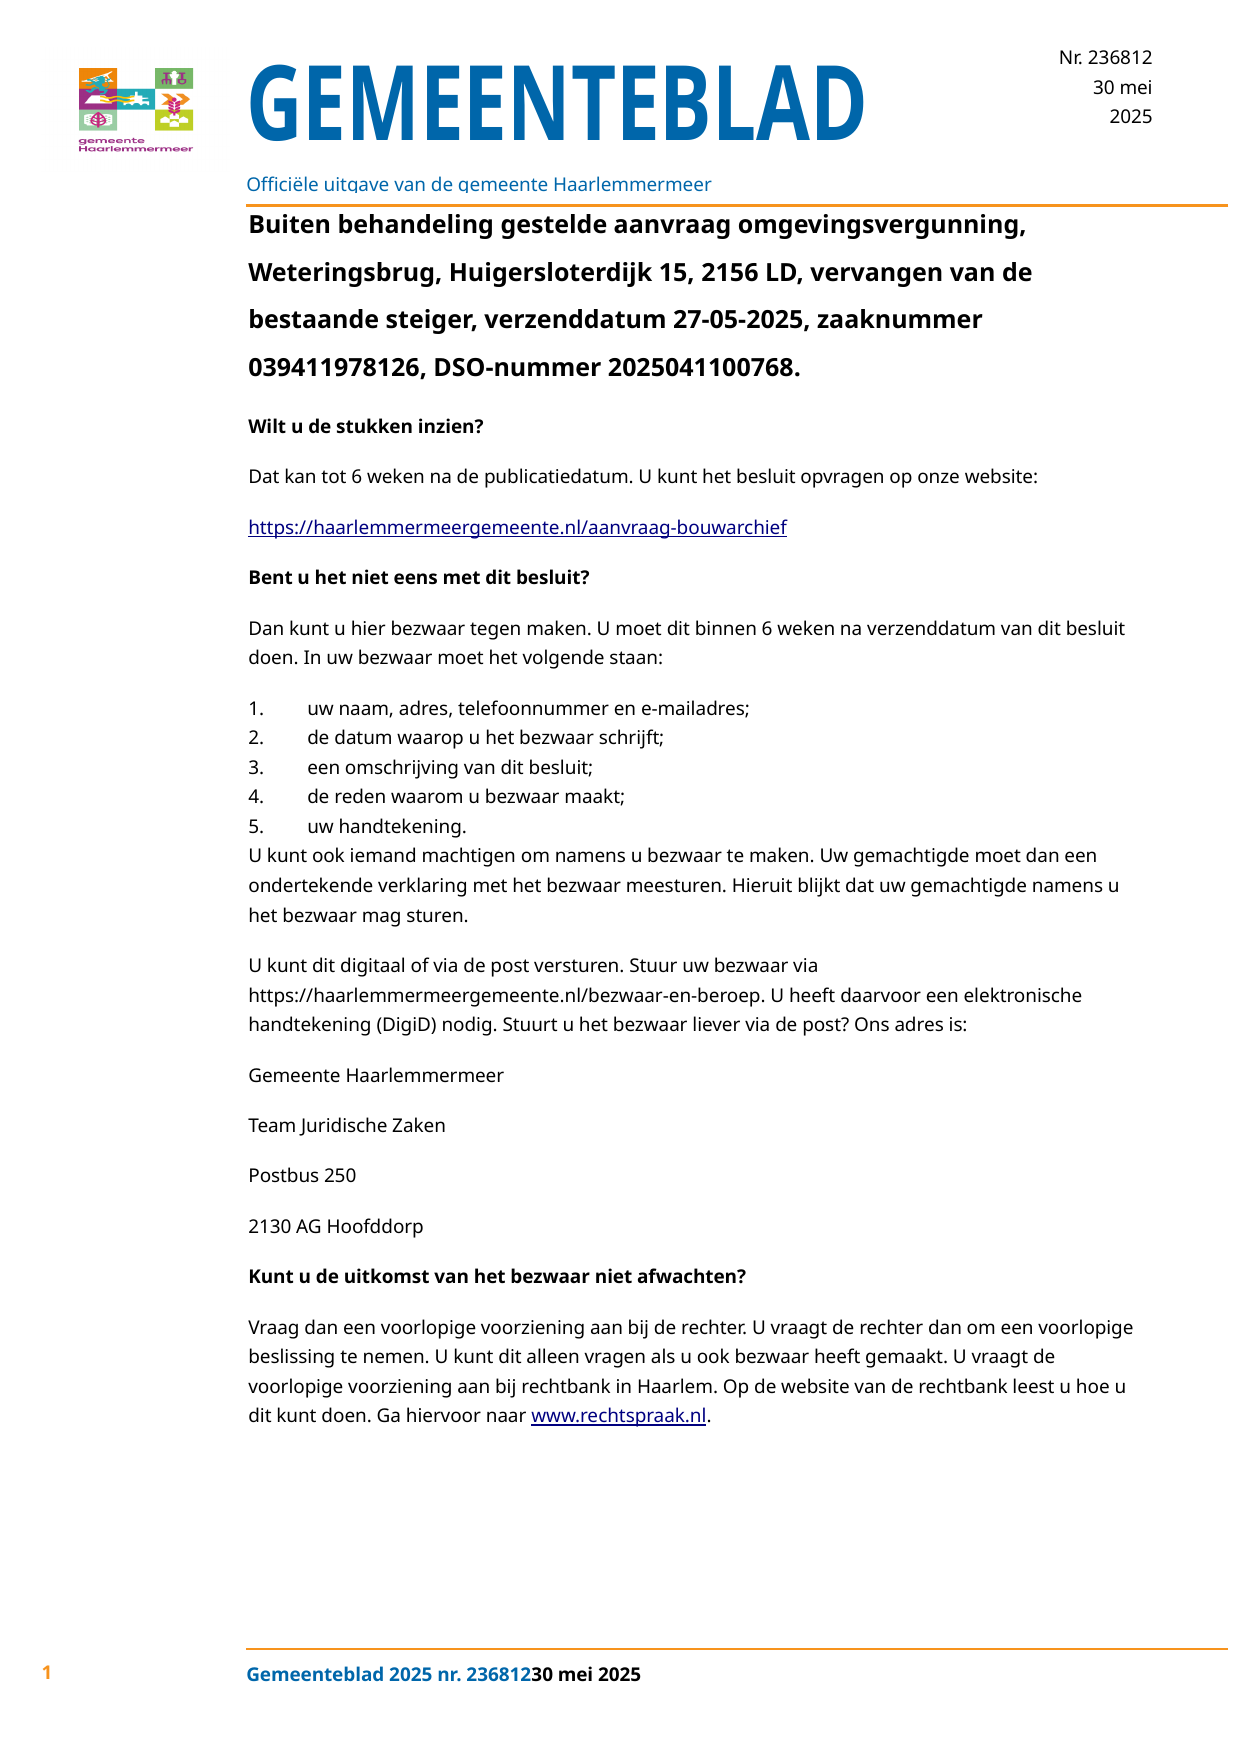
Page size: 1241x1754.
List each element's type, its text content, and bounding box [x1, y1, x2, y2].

list uw naam, adres, telefoonnummer en e-mailadres; [248, 695, 1152, 721]
text 2130 AG Hoofddorp [248, 1213, 1152, 1239]
text U kunt ook iemand machtigen om namens u bezwaar te maken. Uw gemachtigde moet dan een ondertekende verklaring met het bezwaar meesturen. Hieruit blijkt dat uw gemachtigde namens u het bezwaar mag sturen. [248, 843, 1152, 928]
text Dan kunt u hier bezwaar tegen maken. U moet dit binnen 6 weken na verzenddatum van dit besluit doen. In uw bezwaar moet het volgende staan: [248, 615, 1152, 670]
text Wilt u de stukken inzien? [248, 413, 1152, 439]
text Dat kan tot 6 weken na de publicatiedatum. U kunt het besluit opvragen op onze website: [248, 463, 1152, 489]
text Kunt u de uitkomst van het bezwaar niet afwachten? [248, 1263, 1152, 1289]
text Team Juridische Zaken [248, 1112, 1152, 1138]
text Postbus 250 [248, 1163, 1152, 1188]
list de datum waarop u het bezwaar schrijft; [248, 724, 1152, 750]
text Vraag dan een voorlopige voorziening aan bij de rechter. U vraagt de rechter dan om een voorlopige beslissing te nemen. U kunt dit alleen vragen als u ook bezwaar heeft gemaakt. U vraagt de voorlopige voorziening aan bij rechtbank in Haarlem. Op de website van de rechtbank leest u hoe u dit kunt doen. Ga hiervoor naar www.rechtspraak.nl. [248, 1314, 1152, 1428]
text Bent u het niet eens met dit besluit? [248, 564, 1152, 590]
list uw handtekening. [248, 813, 1152, 839]
text Gemeente Haarlemmermeer [248, 1062, 1152, 1088]
text https://haarlemmermeergemeente.nl/aanvraag-bouwarchief [248, 514, 1152, 540]
picture [41, 47, 231, 172]
text Buiten behandeling gestelde aanvraag omgevingsvergunning, Weteringsbrug, Huigersloterdijk 15, 2156 LD, vervangen van de bestaande steiger, verzenddatum 27-05-2025, zaaknummer 039411978126, DSO-nummer 2025041100768. [248, 207, 1152, 384]
text U kunt dit digitaal of via de post versturen. Stuur uw bezwaar via https://haarlemmermeergemeente.nl/bezwaar-en-beroep. U heeft daarvoor een elektronische handtekening (DigiD) nodig. Stuurt u het bezwaar liever via de post? Ons adres is: [248, 952, 1152, 1037]
list een omschrijving van dit besluit; [248, 754, 1152, 780]
list de reden waarom u bezwaar maakt; [248, 783, 1152, 809]
